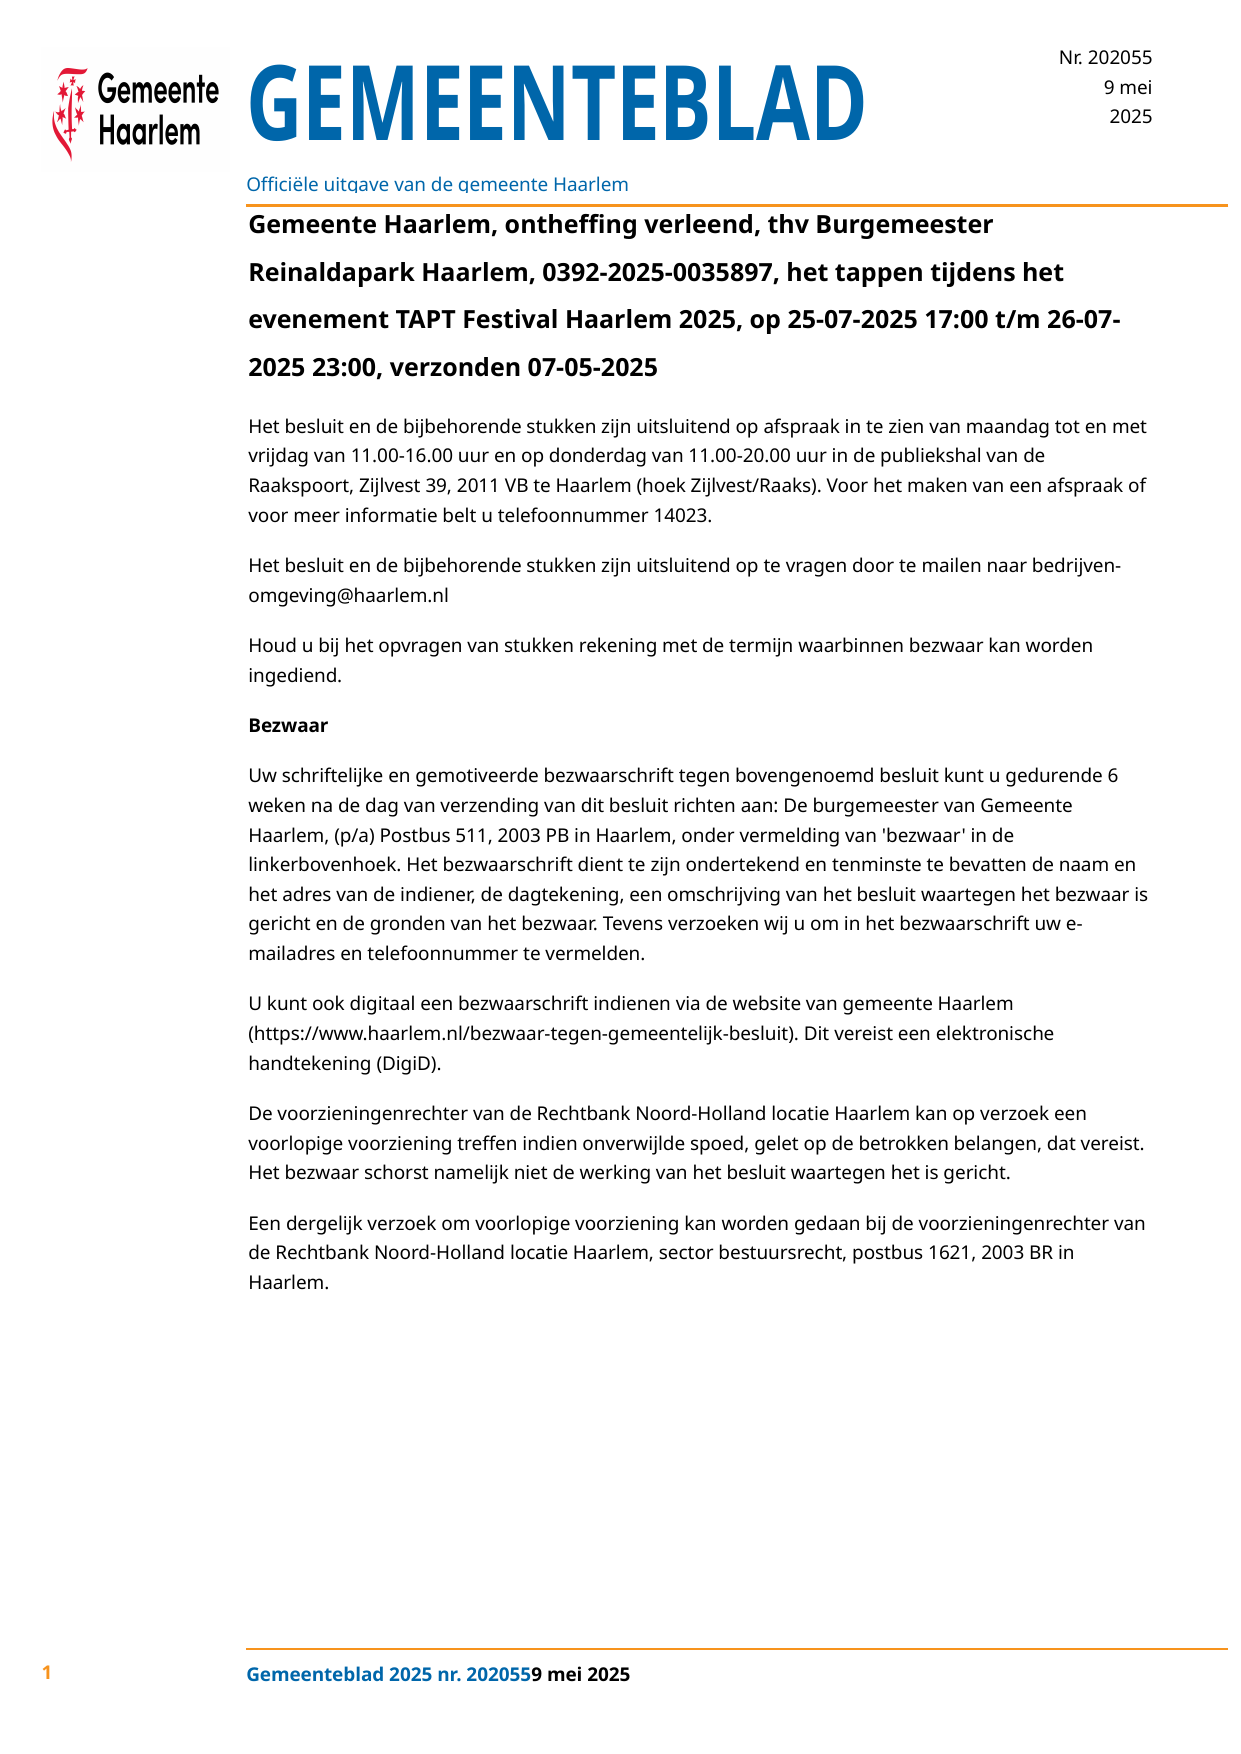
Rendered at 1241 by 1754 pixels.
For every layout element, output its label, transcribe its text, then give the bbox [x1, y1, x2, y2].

text Houd u bij het opvragen van stukken rekening met de termijn waarbinnen bezwaar kan worden ingediend. [248, 632, 1152, 688]
text Het besluit en de bijbehorende stukken zijn uitsluitend op afspraak in te zien van maandag tot en met vrijdag van 11.00-16.00 uur en op donderdag van 11.00-20.00 uur in de publiekshal van de Raakspoort, Zijlvest 39, 2011 VB te Haarlem (hoek Zijlvest/Raaks). Voor het maken van een afspraak of voor meer informatie belt u telefoonnummer 14023. [248, 413, 1152, 528]
text Bezwaar [248, 712, 1152, 738]
text Het besluit en de bijbehorende stukken zijn uitsluitend op te vragen door te mailen naar bedrijven-omgeving@haarlem.nl [248, 552, 1152, 608]
text Uw schriftelijke en gemotiveerde bezwaarschrift tegen bovengenoemd besluit kunt u gedurende 6 weken na de dag van verzending van dit besluit richten aan: De burgemeester van Gemeente Haarlem, (p/a) Postbus 511, 2003 PB in Haarlem, onder vermelding van 'bezwaar' in de linkerbovenhoek. Het bezwaarschrift dient te zijn ondertekend en tenminste te bevatten de naam en het adres van de indiener, de dagtekening, een omschrijving van het besluit waartegen het bezwaar is gericht en de gronden van het bezwaar. Tevens verzoeken wij u om in het bezwaarschrift uw e-mailadres en telefoonnummer te vermelden. [248, 763, 1152, 966]
text Gemeente Haarlem, ontheffing verleend, thv Burgemeester Reinaldapark Haarlem, 0392-2025-0035897, het tappen tijdens het evenement TAPT Festival Haarlem 2025, op 25-07-2025 17:00 t/m 26-07-2025 23:00, verzonden 07-05-2025 [248, 207, 1152, 384]
text U kunt ook digitaal een bezwaarschrift indienen via de website van gemeente Haarlem (https://www.haarlem.nl/bezwaar-tegen-gemeentelijk-besluit). Dit vereist een elektronische handtekening (DigiD). [248, 991, 1152, 1076]
text De voorzieningenrechter van de Rechtbank Noord-Holland locatie Haarlem kan op verzoek een voorlopige voorziening treffen indien onverwijlde spoed, gelet op de betrokken belangen, dat vereist. Het bezwaar schorst namelijk niet de werking van het besluit waartegen het is gericht. [248, 1100, 1152, 1185]
text Een dergelijk verzoek om voorlopige voorziening kan worden gedaan bij de voorzieningenrechter van de Rechtbank Noord-Holland locatie Haarlem, sector bestuursrecht, postbus 1621, 2003 BR in Haarlem. [248, 1210, 1152, 1295]
picture [41, 47, 231, 172]
